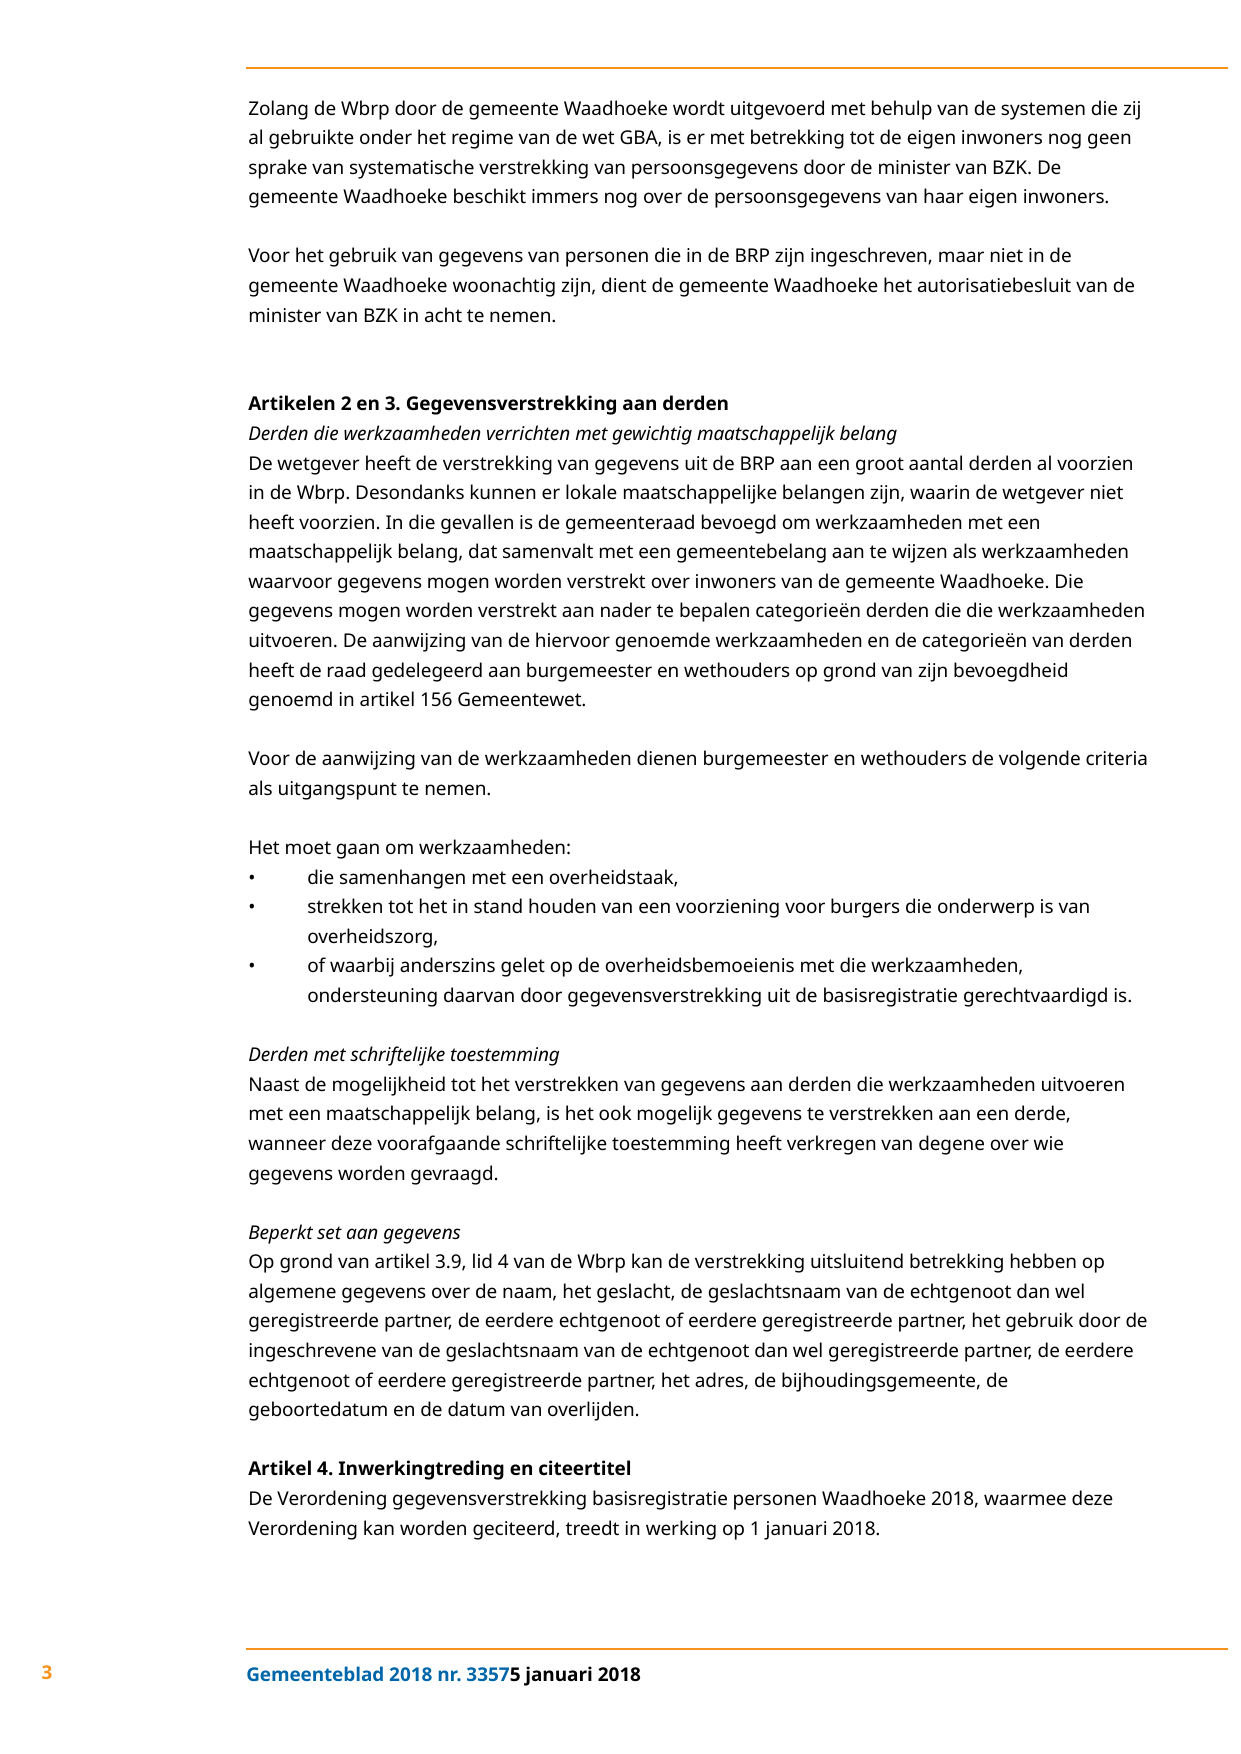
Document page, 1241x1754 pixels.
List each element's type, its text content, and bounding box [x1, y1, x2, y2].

text Voor het gebruik van gegevens van personen die in de BRP zijn ingeschreven, maar niet in de gemeente Waadhoeke woonachtig zijn, dient de gemeente Waadhoeke het autorisatiebesluit van de minister van BZK in acht te nemen. [248, 243, 1152, 328]
text Naast de mogelijkheid tot het verstrekken van gegevens aan derden die werkzaamheden uitvoeren met een maatschappelijk belang, is het ook mogelijk gegevens te verstrekken aan een derde, wanneer deze voorafgaande schriftelijke toestemming heeft verkregen van degene over wie gegevens worden gevraagd. [248, 1071, 1152, 1186]
text Artikel 4. Inwerkingtreding en citeertitel [248, 1456, 1152, 1481]
picture [41, 47, 231, 172]
text Het moet gaan om werkzaamheden: [248, 834, 1152, 860]
text Derden die werkzaamheden verrichten met gewichtig maatschappelijk belang [248, 420, 1152, 446]
list strekken tot het in stand houden van een voorziening voor burgers die onderwerp is van overheidszorg, [248, 893, 1152, 949]
text Voor de aanwijzing van de werkzaamheden dienen burgemeester en wethouders de volgende criteria als uitgangspunt te nemen. [248, 746, 1152, 801]
list of waarbij anderszins gelet op de overheidsbemoeienis met die werkzaamheden, ondersteuning daarvan door gegevensverstrekking uit de basisregistratie gerechtvaardigd is. [248, 953, 1152, 1008]
text De wetgever heeft de verstrekking van gegevens uit de BRP aan een groot aantal derden al voorzien in de Wbrp. Desondanks kunnen er lokale maatschappelijke belangen zijn, waarin de wetgever niet heeft voorzien. In die gevallen is de gemeenteraad bevoegd om werkzaamheden met een maatschappelijk belang, dat samenvalt met een gemeentebelang aan te wijzen als werkzaamheden waarvoor gegevens mogen worden verstrekt over inwoners van de gemeente Waadhoeke. Die gegevens mogen worden verstrekt aan nader te bepalen categorieën derden die die werkzaamheden uitvoeren. De aanwijzing van de hiervoor genoemde werkzaamheden en de categorieën van derden heeft de raad gedelegeerd aan burgemeester en wethouders op grond van zijn bevoegdheid genoemd in artikel 156 Gemeentewet. [248, 450, 1152, 712]
list die samenhangen met een overheidstaak, [248, 864, 1152, 890]
text De Verordening gegevensverstrekking basisregistratie personen Waadhoeke 2018, waarmee deze Verordening kan worden geciteerd, treedt in werking op 1 januari 2018. [248, 1485, 1152, 1541]
text Op grond van artikel 3.9, lid 4 van de Wbrp kan de verstrekking uitsluitend betrekking hebben op algemene gegevens over de naam, het geslacht, de geslachtsnaam van de echtgenoot dan wel geregistreerde partner, de eerdere echtgenoot of eerdere geregistreerde partner, het gebruik door de ingeschrevene van de geslachtsnaam van de echtgenoot dan wel geregistreerde partner, de eerdere echtgenoot of eerdere geregistreerde partner, het adres, de bijhoudingsgemeente, de geboortedatum en de datum van overlijden. [248, 1248, 1152, 1422]
text Zolang de Wbrp door de gemeente Waadhoeke wordt uitgevoerd met behulp van de systemen die zij al gebruikte onder het regime van de wet GBA, is er met betrekking tot de eigen inwoners nog geen sprake van systematische verstrekking van persoonsgegevens door de minister van BZK. De gemeente Waadhoeke beschikt immers nog over de persoonsgegevens van haar eigen inwoners. [248, 95, 1152, 209]
text Derden met schriftelijke toestemming [248, 1041, 1152, 1067]
text Artikelen 2 en 3. Gegevensverstrekking aan derden [248, 391, 1152, 416]
text Beperkt set aan gegevens [248, 1219, 1152, 1245]
